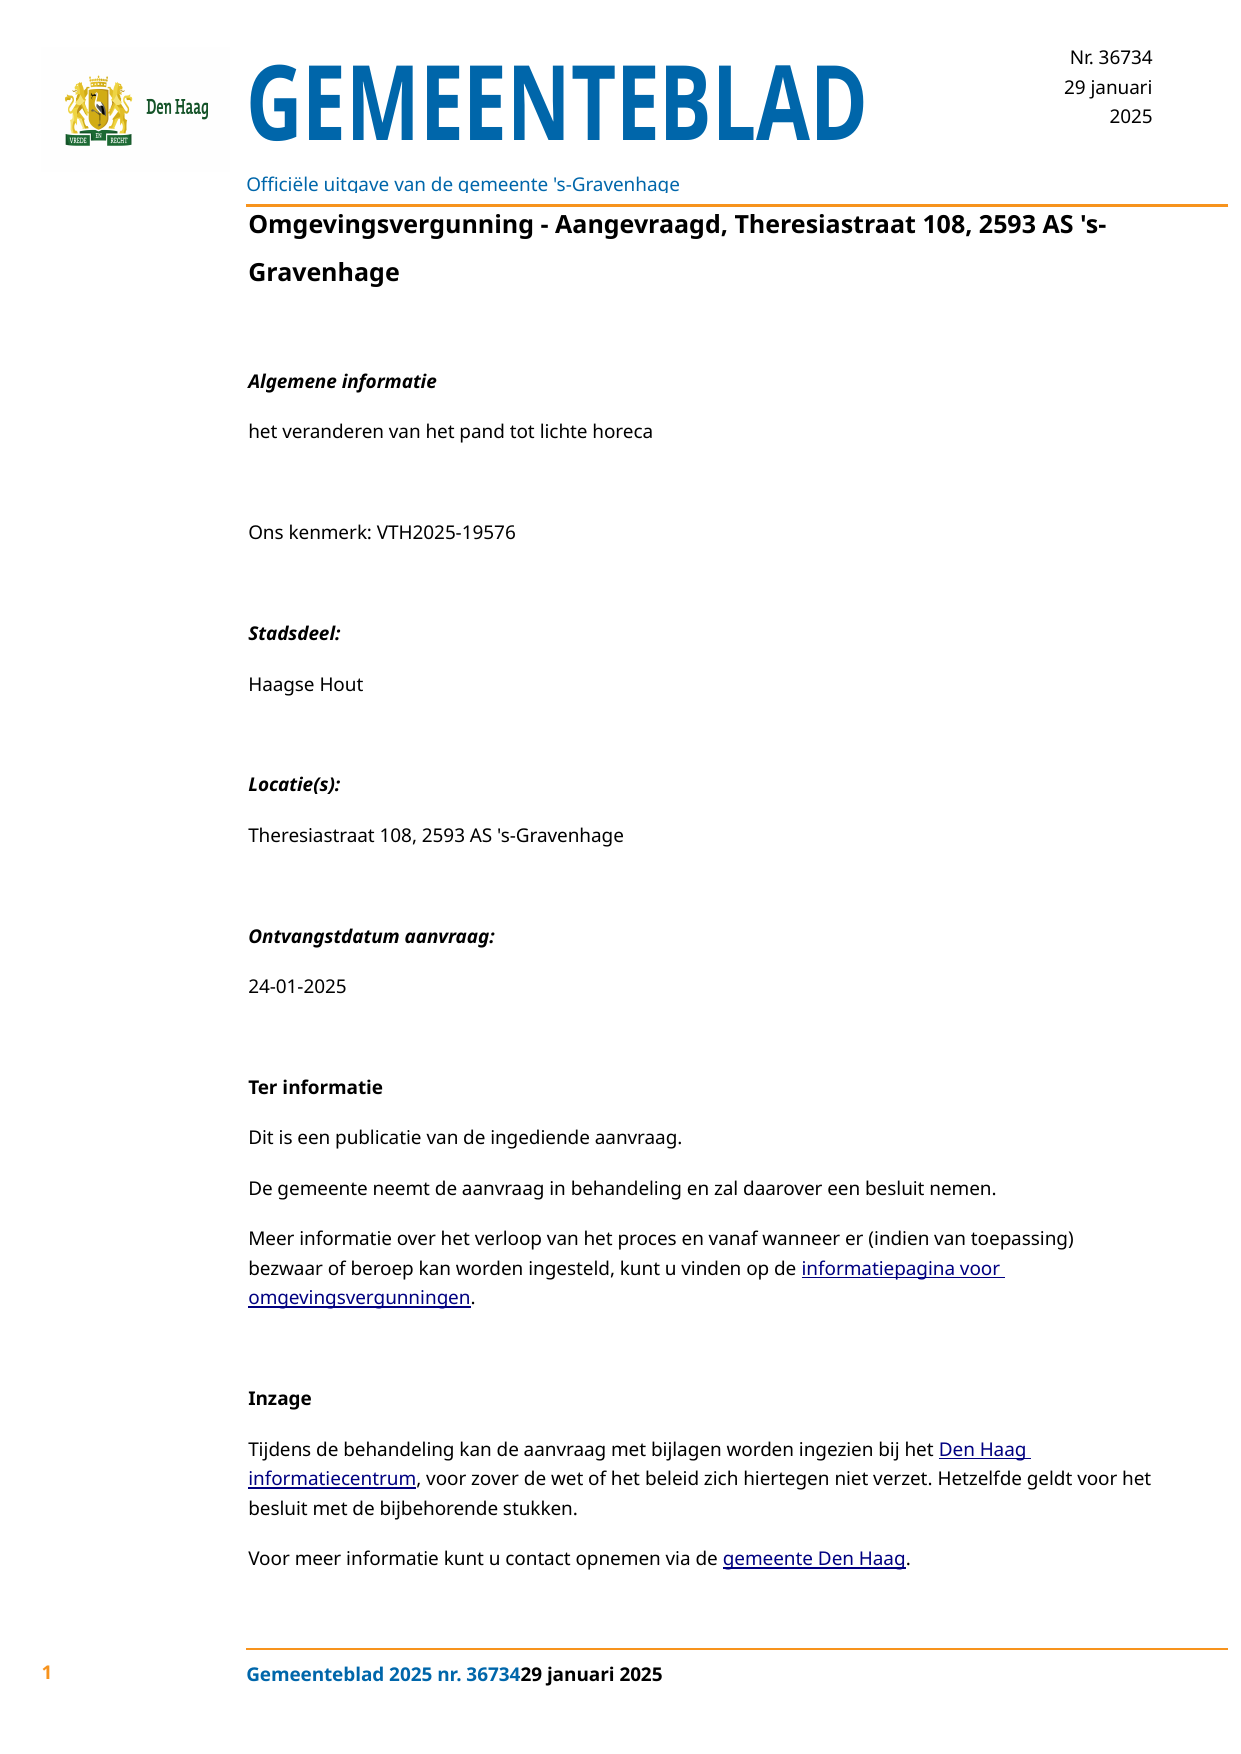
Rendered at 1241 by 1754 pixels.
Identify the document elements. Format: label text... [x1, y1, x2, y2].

text Voor meer informatie kunt u contact opnemen via de gemeente Den Haag. [248, 1545, 1152, 1571]
text Stadsdeel: [248, 620, 1152, 646]
text Dit is een publicatie van de ingediende aanvraag. [248, 1124, 1152, 1150]
text De gemeente neemt de aanvraag in behandeling en zal daarover een besluit nemen. [248, 1175, 1152, 1201]
text Theresiastraat 108, 2593 AS 's-Gravenhage [248, 822, 1152, 848]
text Ons kenmerk: VTH2025-19576 [248, 519, 1152, 545]
text Algemene informatie [248, 368, 1152, 394]
text Omgevingsvergunning - Aangevraagd, Theresiastraat 108, 2593 AS 's-Gravenhage [248, 207, 1152, 288]
text Ontvangstdatum aanvraag: [248, 923, 1152, 949]
text het veranderen van het pand tot lichte horeca [248, 419, 1152, 444]
text Tijdens de behandeling kan de aanvraag met bijlagen worden ingezien bij het Den Haag informatiecentrum, voor zover de wet of het beleid zich hiertegen niet verzet. Hetzelfde geldt voor het besluit met de bijbehorende stukken. [248, 1436, 1152, 1521]
text Locatie(s): [248, 772, 1152, 797]
text Haagse Hout [248, 671, 1152, 697]
text Inzage [248, 1385, 1152, 1411]
picture [41, 47, 231, 172]
text Ter informatie [248, 1074, 1152, 1100]
text 24-01-2025 [248, 973, 1152, 999]
text Meer informatie over het verloop van het proces en vanaf wanneer er (indien van toepassing) bezwaar of beroep kan worden ingesteld, kunt u vinden op de informatiepagina voor omgevingsvergunningen. [248, 1225, 1152, 1310]
